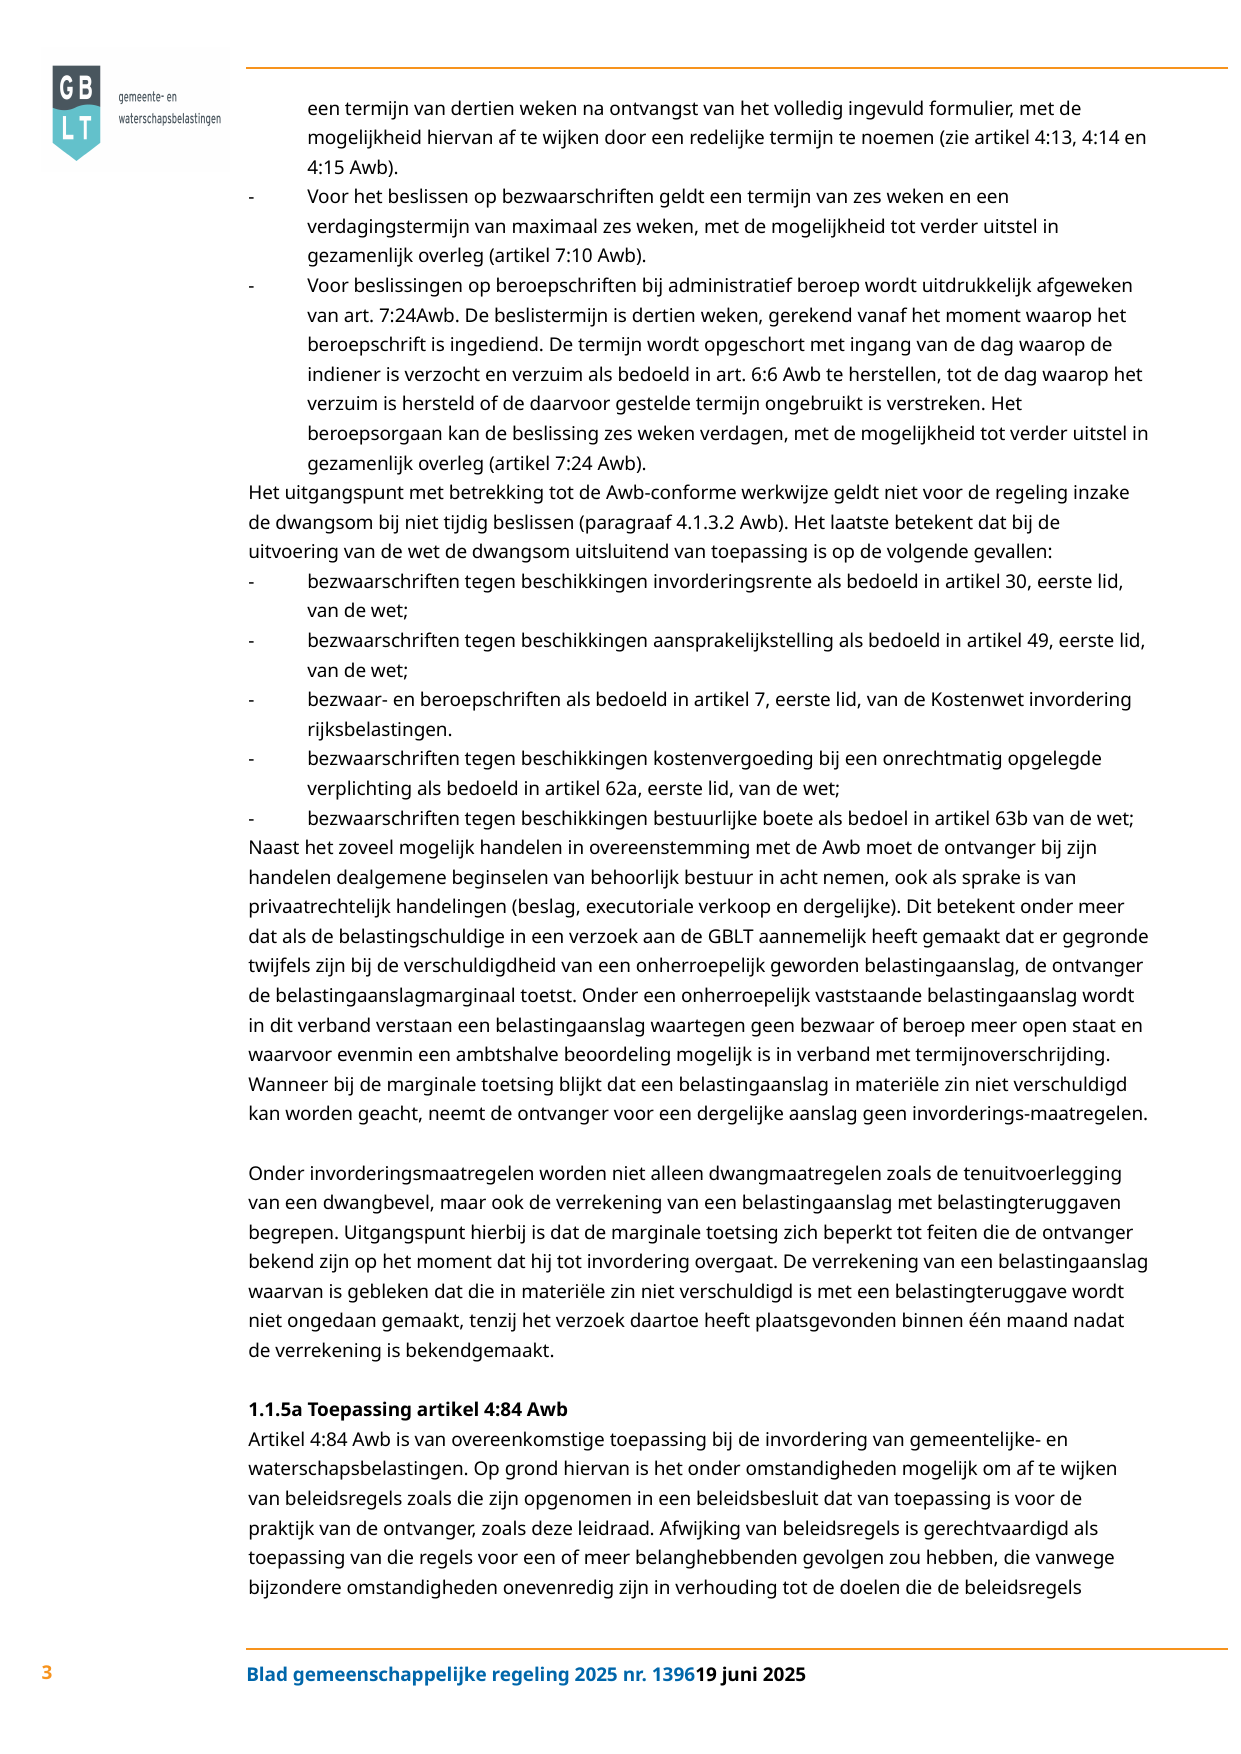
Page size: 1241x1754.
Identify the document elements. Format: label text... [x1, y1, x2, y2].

list Voor het beslissen op bezwaarschriften geldt een termijn van zes weken en een verdagingstermijn van maximaal zes weken, met de mogelijkheid tot verder uitstel in gezamenlijk overleg (artikel 7:10 Awb). [248, 183, 1152, 268]
list een termijn van dertien weken na ontvangst van het volledig ingevuld formulier, met de mogelijkheid hiervan af te wijken door een redelijke termijn te noemen (zie artikel 4:13, 4:14 en 4:15 Awb). [248, 95, 1152, 180]
list bezwaarschriften tegen beschikkingen kostenvergoeding bij een onrechtmatig opgelegde verplichting als bedoeld in artikel 62a, eerste lid, van de wet; [248, 746, 1152, 801]
text 1.1.5a Toepassing artikel 4:84 Awb [248, 1396, 1152, 1422]
list Voor beslissingen op beroepschriften bij administratief beroep wordt uitdrukkelijk afgeweken van art. 7:24Awb. De beslistermijn is dertien weken, gerekend vanaf het moment waarop het beroepschrift is ingediend. De termijn wordt opgeschort met ingang van de dag waarop de indiener is verzocht en verzuim als bedoeld in art. 6:6 Awb te herstellen, tot de dag waarop het verzuim is hersteld of de daarvoor gestelde termijn ongebruikt is verstreken. Het beroepsorgaan kan de beslissing zes weken verdagen, met de mogelijkheid tot verder uitstel in gezamenlijk overleg (artikel 7:24 Awb). [248, 272, 1152, 476]
text Onder invorderingsmaatregelen worden niet alleen dwangmaatregelen zoals de tenuitvoerlegging van een dwangbevel, maar ook de verrekening van een belastingaanslag met belastingteruggaven begrepen. Uitgangspunt hierbij is dat de marginale toetsing zich beperkt tot feiten die de ontvanger bekend zijn op het moment dat hij tot invordering overgaat. De verrekening van een belastingaanslag waarvan is gebleken dat die in materiële zin niet verschuldigd is met een belastingteruggave wordt niet ongedaan gemaakt, tenzij het verzoek daartoe heeft plaatsgevonden binnen één maand nadat de verrekening is bekendgemaakt. [248, 1160, 1152, 1363]
list bezwaarschriften tegen beschikkingen bestuurlijke boete als bedoel in artikel 63b van de wet; [248, 805, 1152, 831]
picture [41, 47, 231, 172]
text Het uitgangspunt met betrekking tot de Awb-conforme werkwijze geldt niet voor de regeling inzake de dwangsom bij niet tijdig beslissen (paragraaf 4.1.3.2 Awb). Het laatste betekent dat bij de uitvoering van de wet de dwangsom uitsluitend van toepassing is op de volgende gevallen: [248, 479, 1152, 564]
text Naast het zoveel mogelijk handelen in overeenstemming met de Awb moet de ontvanger bij zijn handelen dealgemene beginselen van behoorlijk bestuur in acht nemen, ook als sprake is van privaatrechtelijk handelingen (beslag, executoriale verkoop en dergelijke). Dit betekent onder meer dat als de belastingschuldige in een verzoek aan de GBLT aannemelijk heeft gemaakt dat er gegronde twijfels zijn bij de verschuldigdheid van een onherroepelijk geworden belastingaanslag, de ontvanger de belastingaanslagmarginaal toetst. Onder een onherroepelijk vaststaande belastingaanslag wordt in dit verband verstaan een belastingaanslag waartegen geen bezwaar of beroep meer open staat en waarvoor evenmin een ambtshalve beoordeling mogelijk is in verband met termijnoverschrijding. Wanneer bij de marginale toetsing blijkt dat een belastingaanslag in materiële zin niet verschuldigd kan worden geacht, neemt de ontvanger voor een dergelijke aanslag geen invorderings-maatregelen. [248, 834, 1152, 1126]
list bezwaar- en beroepschriften als bedoeld in artikel 7, eerste lid, van de Kostenwet invordering rijksbelastingen. [248, 686, 1152, 742]
list bezwaarschriften tegen beschikkingen aansprakelijkstelling als bedoeld in artikel 49, eerste lid, van de wet; [248, 627, 1152, 683]
text Artikel 4:84 Awb is van overeenkomstige toepassing bij de invordering van gemeentelijke- en waterschapsbelastingen. Op grond hiervan is het onder omstandigheden mogelijk om af te wijken van beleidsregels zoals die zijn opgenomen in een beleidsbesluit dat van toepassing is voor de praktijk van de ontvanger, zoals deze leidraad. Afwijking van beleidsregels is gerechtvaardigd als toepassing van die regels voor een of meer belanghebbenden gevolgen zou hebben, die vanwege bijzondere omstandigheden onevenredig zijn in verhouding tot de doelen die de beleidsregels [248, 1426, 1152, 1600]
list bezwaarschriften tegen beschikkingen invorderingsrente als bedoeld in artikel 30, eerste lid, van de wet; [248, 568, 1152, 623]
